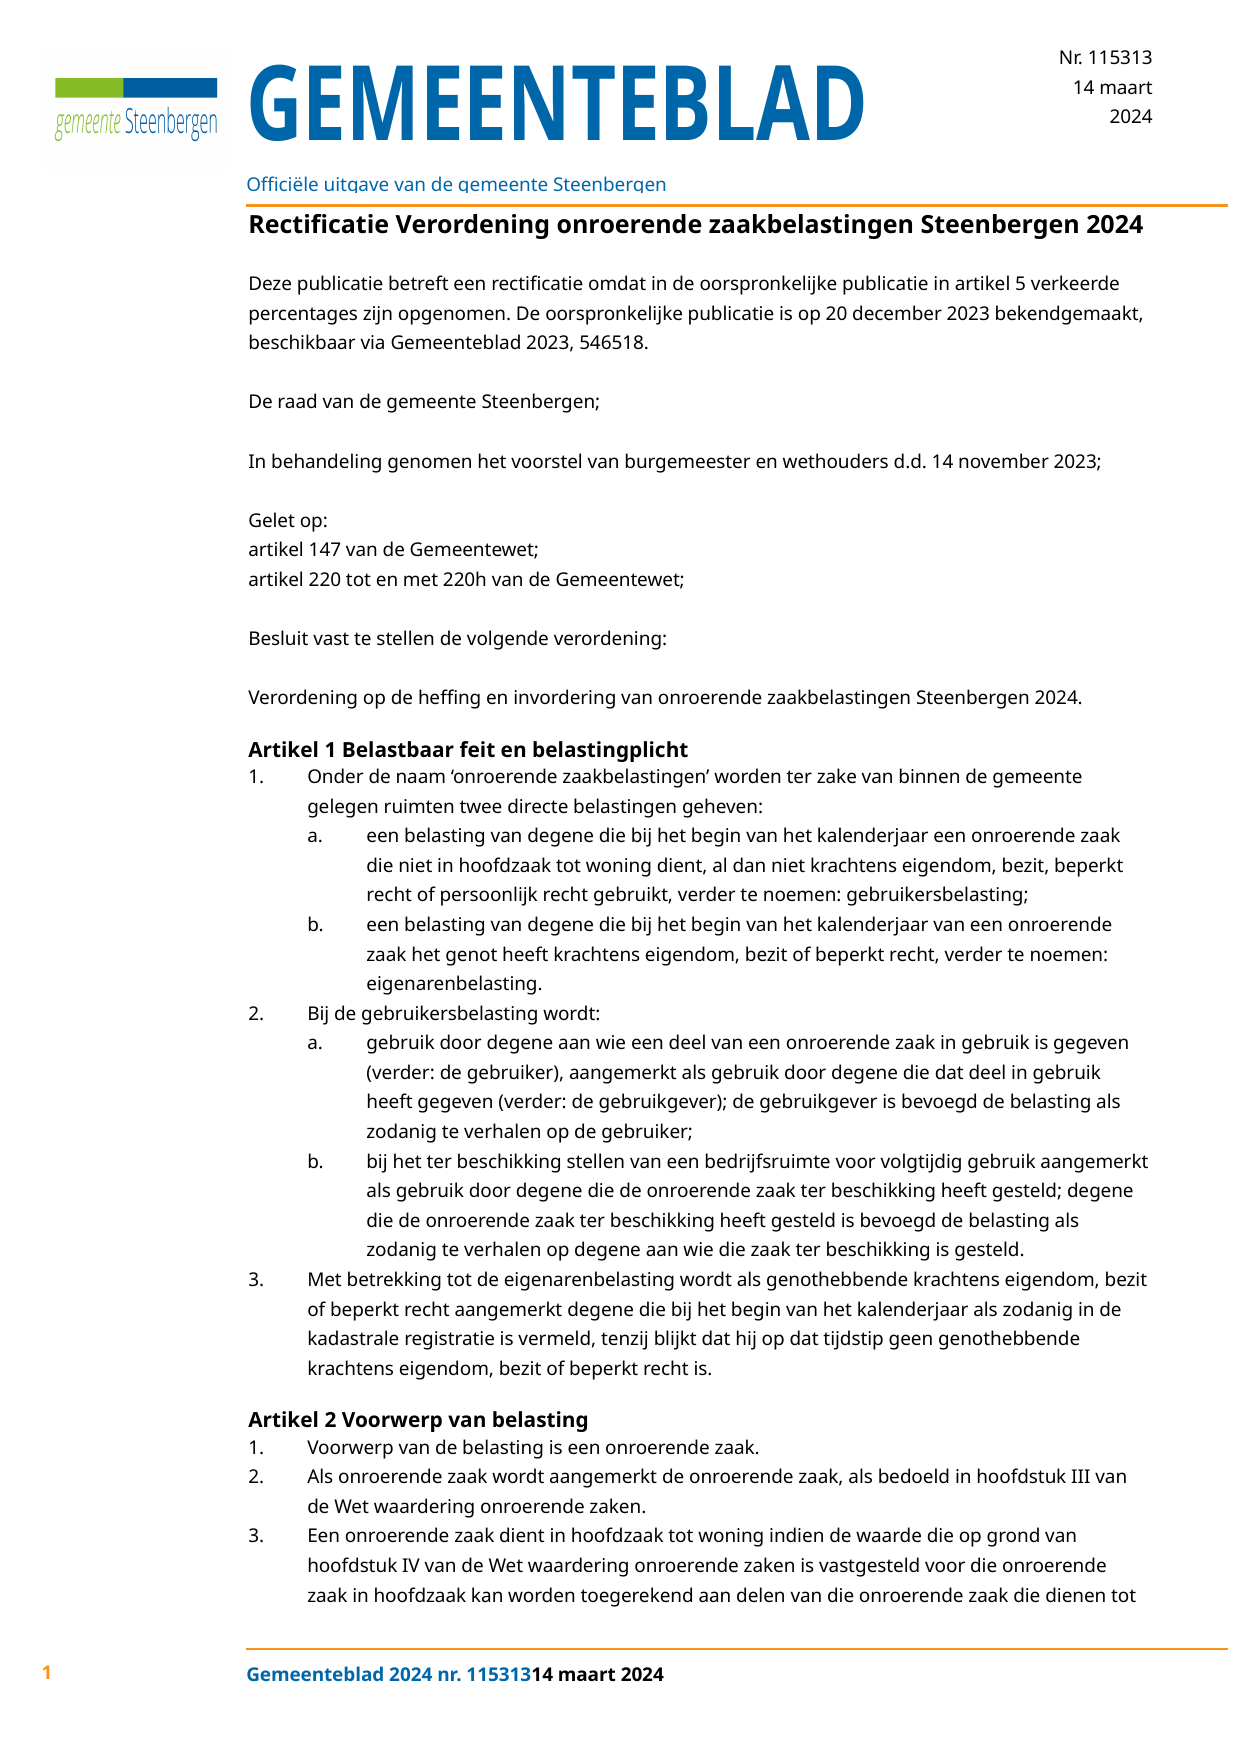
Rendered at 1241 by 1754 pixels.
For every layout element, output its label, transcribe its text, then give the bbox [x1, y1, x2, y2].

text In behandeling genomen het voorstel van burgemeester en wethouders d.d. 14 november 2023; [248, 448, 1152, 473]
list Een onroerende zaak dient in hoofdzaak tot woning indien de waarde die op grond van hoofdstuk IV van de Wet waardering onroerende zaken is vastgesteld voor die onroerende zaak in hoofdzaak kan worden toegerekend aan delen van die onroerende zaak die dienen tot [248, 1523, 1152, 1607]
text De raad van de gemeente Steenbergen; [248, 389, 1152, 414]
list Onder de naam ‘onroerende zaakbelastingen’ worden ter zake van binnen de gemeente gelegen ruimten twee directe belastingen geheven: [248, 763, 1152, 819]
text Besluit vast te stellen de volgende verordening: [248, 625, 1152, 651]
text Artikel 2 Voorwerp van belasting [248, 1405, 1152, 1434]
list een belasting van degene die bij het begin van het kalenderjaar van een onroerende zaak het genot heeft krachtens eigendom, bezit of beperkt recht, verder te noemen: eigenarenbelasting. [307, 911, 1152, 996]
text Artikel 1 Belastbaar feit en belastingplicht [248, 735, 1152, 763]
list gebruik door degene aan wie een deel van een onroerende zaak in gebruik is gegeven (verder: de gebruiker), aangemerkt als gebruik door degene die dat deel in gebruik heeft gegeven (verder: de gebruikgever); de gebruikgever is bevoegd de belasting als zodanig te verhalen op de gebruiker; [307, 1029, 1152, 1144]
list Met betrekking tot de eigenarenbelasting wordt als genothebbende krachtens eigendom, bezit of beperkt recht aangemerkt degene die bij het begin van het kalenderjaar als zodanig in de kadastrale registratie is vermeld, tenzij blijkt dat hij op dat tijdstip geen genothebbende krachtens eigendom, bezit of beperkt recht is. [248, 1266, 1152, 1381]
list Als onroerende zaak wordt aangemerkt de onroerende zaak, als bedoeld in hoofdstuk III van de Wet waardering onroerende zaken. [248, 1463, 1152, 1519]
text artikel 147 van de Gemeentewet; [248, 537, 1152, 562]
list Voorwerp van de belasting is een onroerende zaak. [248, 1434, 1152, 1459]
list Bij de gebruikersbelasting wordt: [248, 1000, 1152, 1026]
text Gelet op: [248, 507, 1152, 533]
text artikel 220 tot en met 220h van de Gemeentewet; [248, 566, 1152, 592]
text Verordening op de heffing en invordering van onroerende zaakbelastingen Steenbergen 2024. [248, 684, 1152, 710]
text Rectificatie Verordening onroerende zaakbelastingen Steenbergen 2024 [248, 207, 1152, 241]
picture [41, 47, 231, 172]
text Deze publicatie betreft een rectificatie omdat in de oorspronkelijke publicatie in artikel 5 verkeerde percentages zijn opgenomen. De oorspronkelijke publicatie is op 20 december 2023 bekendgemaakt, beschikbaar via Gemeenteblad 2023, 546518. [248, 270, 1152, 355]
list een belasting van degene die bij het begin van het kalenderjaar een onroerende zaak die niet in hoofdzaak tot woning dient, al dan niet krachtens eigendom, bezit, beperkt recht of persoonlijk recht gebruikt, verder te noemen: gebruikersbelasting; [307, 822, 1152, 907]
list bij het ter beschikking stellen van een bedrijfsruimte voor volgtijdig gebruik aangemerkt als gebruik door degene die de onroerende zaak ter beschikking heeft gesteld; degene die de onroerende zaak ter beschikking heeft gesteld is bevoegd de belasting als zodanig te verhalen op degene aan wie die zaak ter beschikking is gesteld. [307, 1148, 1152, 1262]
